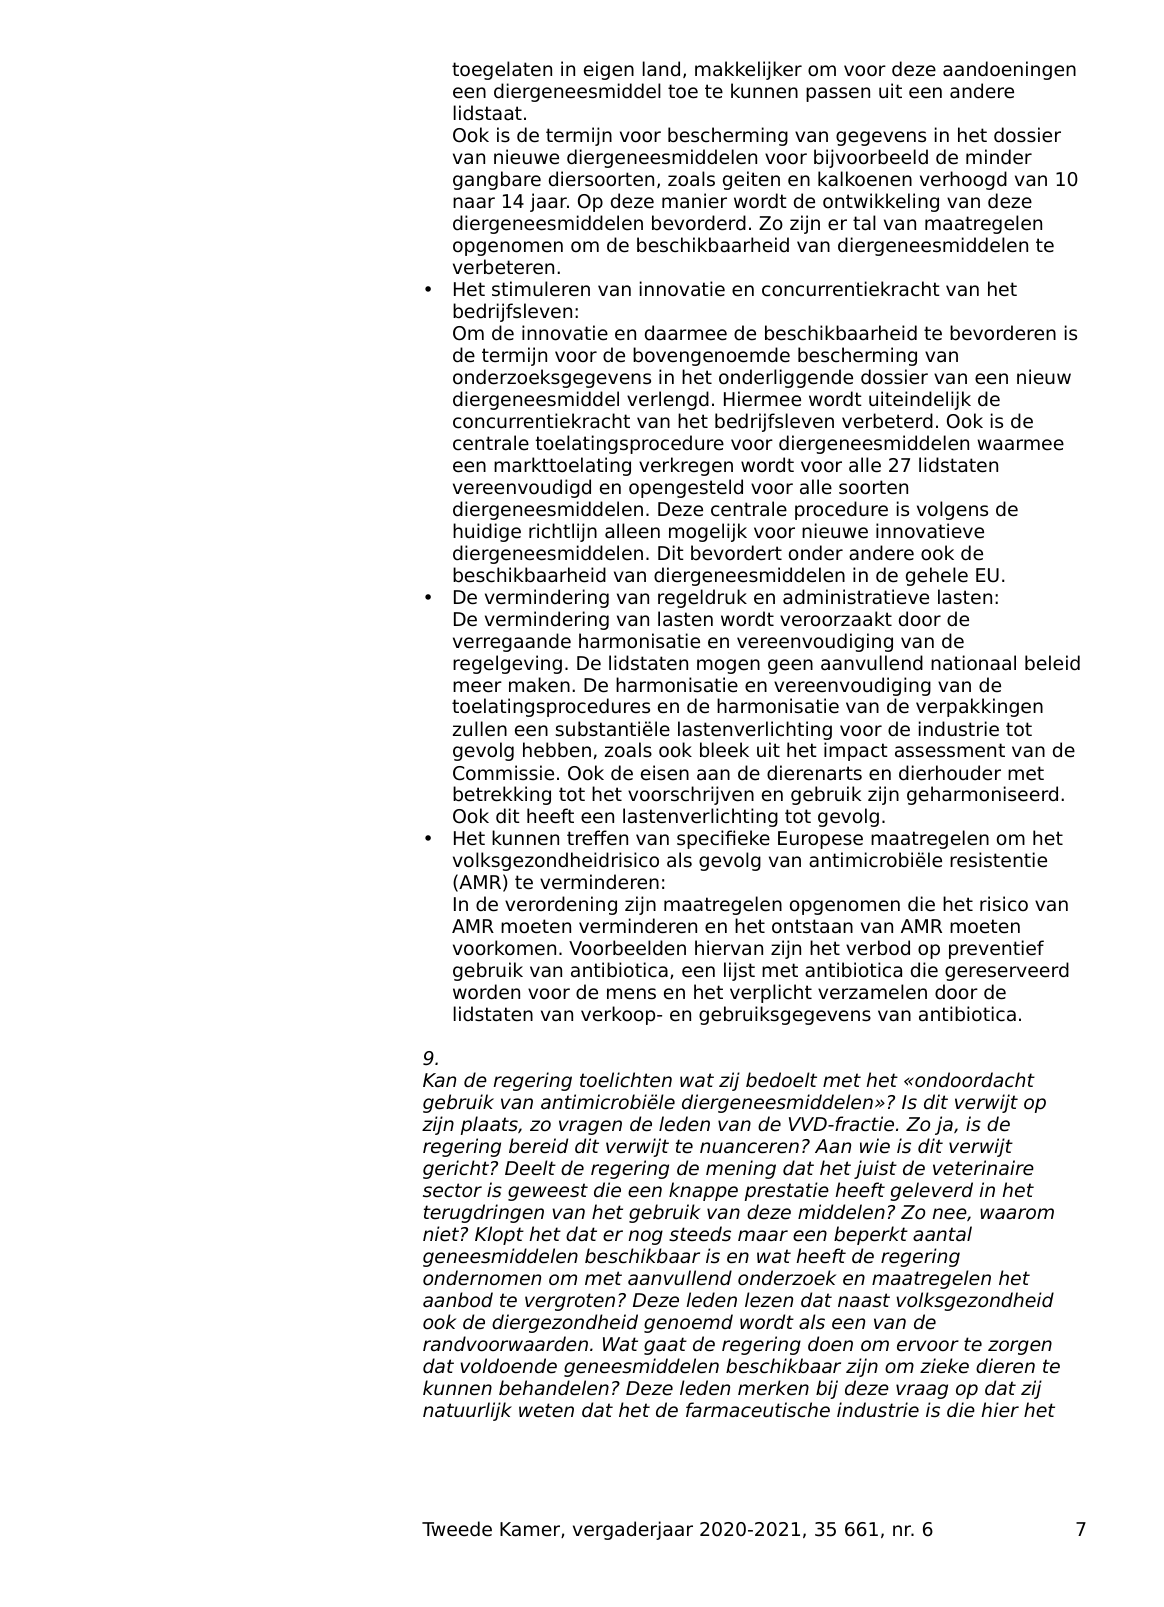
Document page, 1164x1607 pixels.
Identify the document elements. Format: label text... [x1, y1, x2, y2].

text toegelaten in eigen land, makkelijker om voor deze aandoeningen een diergeneesmiddel toe te kunnen passen uit een andere lidstaat. [452, 59, 1087, 125]
text Kan de regering toelichten wat zij bedoelt met het «ondoordacht gebruik van antimicrobiële diergeneesmiddelen»? Is dit verwijt op zijn plaats, zo vragen de leden van de VVD-fractie. Zo ja, is de regering bereid dit verwijt te nuanceren? Aan wie is dit verwijt gericht? Deelt de regering de mening dat het juist de veterinaire sector is geweest die een knappe prestatie heeft geleverd in het terugdringen van het gebruik van deze middelen? Zo nee, waarom niet? Klopt het dat er nog steeds maar een beperkt aantal geneesmiddelen beschikbaar is en wat heeft de regering ondernomen om met aanvullend onderzoek en maatregelen het aanbod te vergroten? Deze leden lezen dat naast volksgezondheid ook de diergezondheid genoemd wordt als een van de randvoorwaarden. Wat gaat de regering doen om ervoor te zorgen dat voldoende geneesmiddelen beschikbaar zijn om zieke dieren te kunnen behandelen? Deze leden merken bij deze vraag op dat zij natuurlijk weten dat het de farmaceutische industrie is die hier het [422, 1070, 1087, 1422]
text • Het kunnen treffen van specifieke Europese maatregelen om het volksgezondheidrisico als gevolg van antimicrobiële resistentie (AMR) te verminderen: [422, 828, 1087, 894]
text Om de innovatie en daarmee de beschikbaarheid te bevorderen is de termijn voor de bovengenoemde bescherming van onderzoeksgegevens in het onderliggende dossier van een nieuw diergeneesmiddel verlengd. Hiermee wordt uiteindelijk de concurrentiekracht van het bedrijfsleven verbeterd. Ook is de centrale toelatingsprocedure voor diergeneesmiddelen waarmee een markttoelating verkregen wordt voor alle 27 lidstaten vereenvoudigd en opengesteld voor alle soorten diergeneesmiddelen. Deze centrale procedure is volgens de huidige richtlijn alleen mogelijk voor nieuwe innovatieve diergeneesmiddelen. Dit bevordert onder andere ook de beschikbaarheid van diergeneesmiddelen in de gehele EU. [452, 323, 1087, 587]
text In de verordening zijn maatregelen opgenomen die het risico van AMR moeten verminderen en het ontstaan van AMR moeten voorkomen. Voorbeelden hiervan zijn het verbod op preventief gebruik van antibiotica, een lijst met antibiotica die gereserveerd worden voor de mens en het verplicht verzamelen door de lidstaten van verkoop- en gebruiksgegevens van antibiotica. [452, 894, 1087, 1026]
text De vermindering van lasten wordt veroorzaakt door de verregaande harmonisatie en vereenvoudiging van de regelgeving. De lidstaten mogen geen aanvullend nationaal beleid meer maken. De harmonisatie en vereenvoudiging van de toelatingsprocedures en de harmonisatie van de verpakkingen zullen een substantiële lastenverlichting voor de industrie tot gevolg hebben, zoals ook bleek uit het impact assessment van de Commissie. Ook de eisen aan de dierenarts en dierhouder met betrekking tot het voorschrijven en gebruik zijn geharmoniseerd. Ook dit heeft een lastenverlichting tot gevolg. [452, 608, 1087, 828]
text 9. [422, 1048, 1087, 1070]
text Ook is de termijn voor bescherming van gegevens in het dossier van nieuwe diergeneesmiddelen voor bijvoorbeeld de minder gangbare diersoorten, zoals geiten en kalkoenen verhoogd van 10 naar 14 jaar. Op deze manier wordt de ontwikkeling van deze diergeneesmiddelen bevorderd. Zo zijn er tal van maatregelen opgenomen om de beschikbaarheid van diergeneesmiddelen te verbeteren. [452, 125, 1087, 279]
text • De vermindering van regeldruk en administratieve lasten: [422, 587, 1087, 608]
text • Het stimuleren van innovatie en concurrentiekracht van het bedrijfsleven: [422, 279, 1087, 323]
